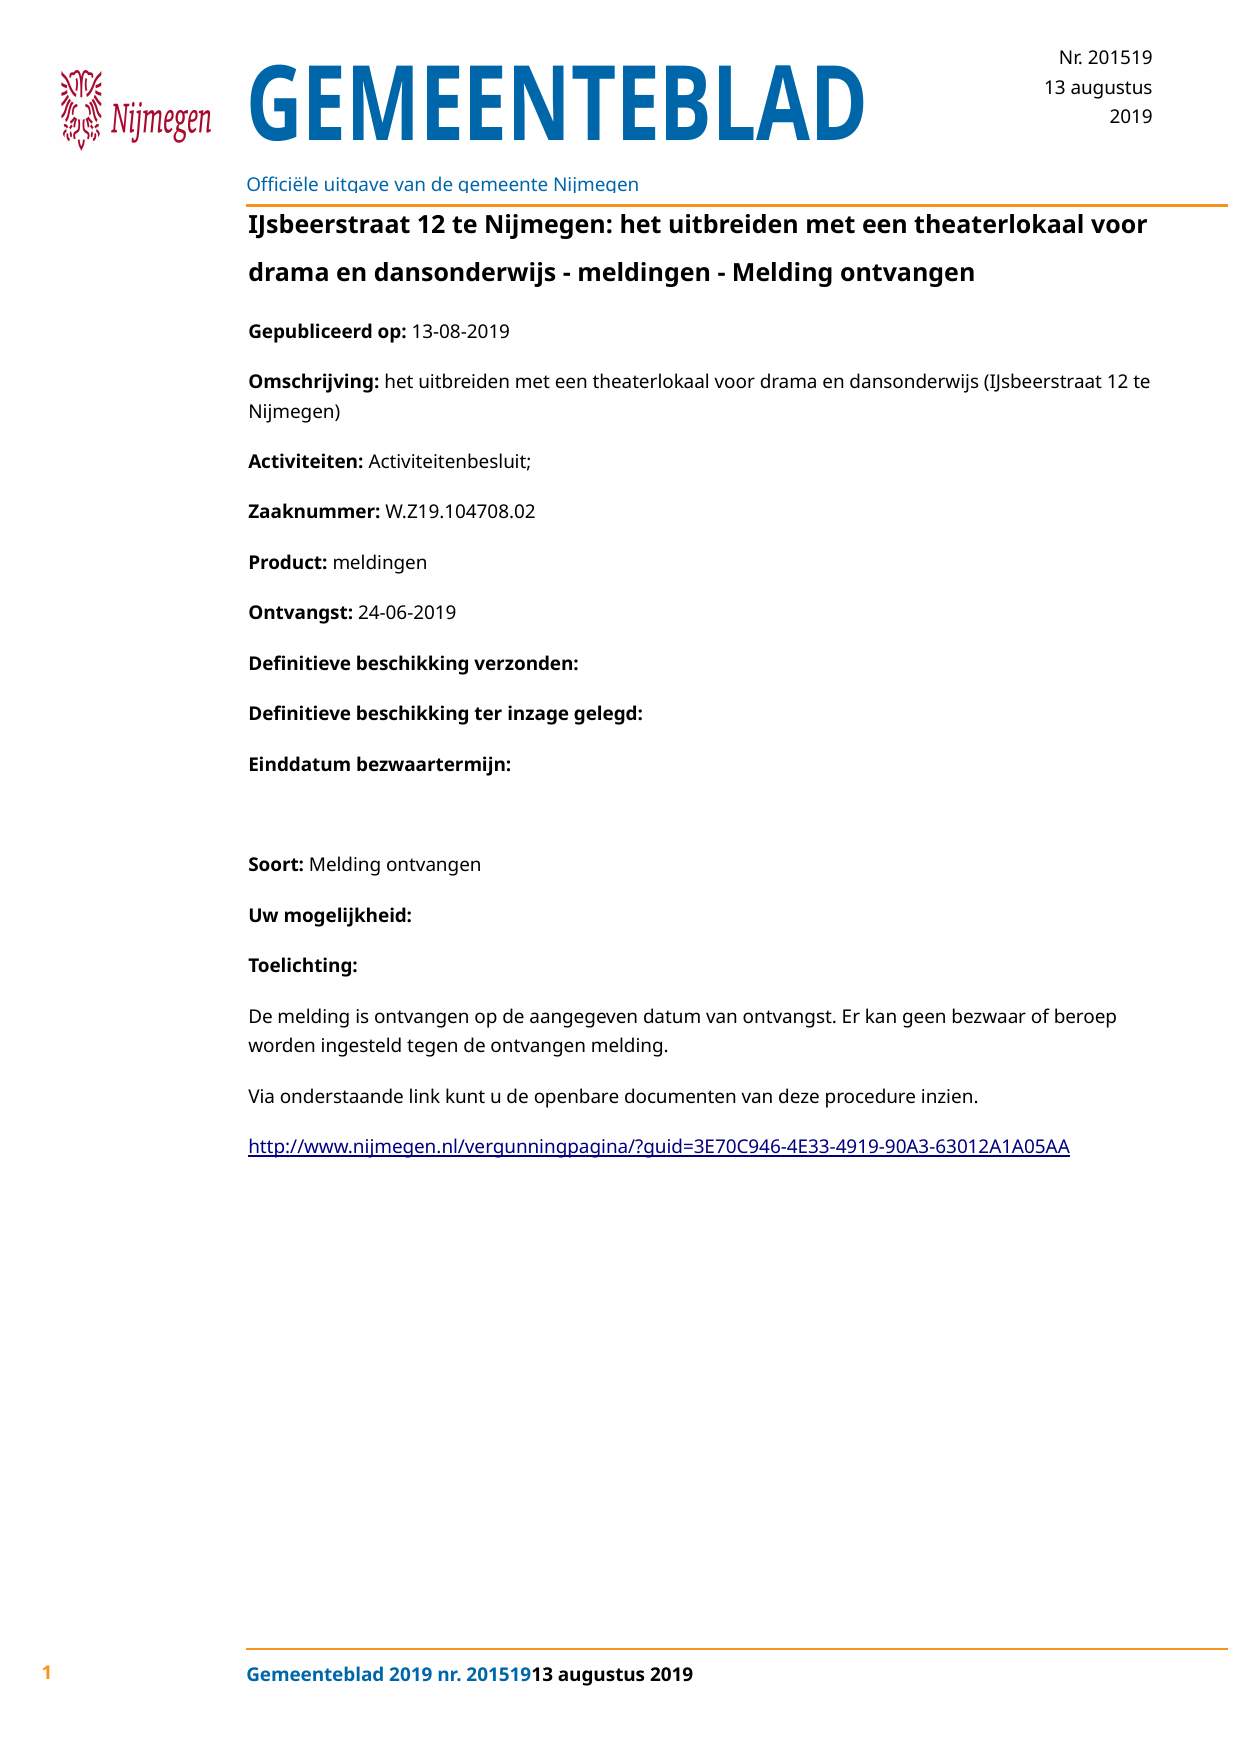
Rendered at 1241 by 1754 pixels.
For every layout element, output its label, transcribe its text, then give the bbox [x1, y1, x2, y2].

text Einddatum bezwaartermijn: [248, 751, 1152, 777]
text Product: meldingen [248, 549, 1152, 575]
text IJsbeerstraat 12 te Nijmegen: het uitbreiden met een theaterlokaal voor drama en dansonderwijs - meldingen - Melding ontvangen [248, 207, 1152, 288]
text Definitieve beschikking ter inzage gelegd: [248, 700, 1152, 726]
text Uw mogelijkheid: [248, 902, 1152, 928]
text Toelichting: [248, 952, 1152, 978]
text Zaaknummer: W.Z19.104708.02 [248, 499, 1152, 524]
text http://www.nijmegen.nl/vergunningpagina/?guid=3E70C946-4E33-4919-90A3-63012A1A05AA [248, 1133, 1152, 1159]
picture [41, 47, 231, 172]
text Gepubliceerd op: 13-08-2019 [248, 318, 1152, 344]
text Ontvangst: 24-06-2019 [248, 599, 1152, 625]
text Via onderstaande link kunt u de openbare documenten van deze procedure inzien. [248, 1083, 1152, 1109]
text Soort: Melding ontvangen [248, 852, 1152, 877]
text Activiteiten: Activiteitenbesluit; [248, 448, 1152, 474]
text Omschrijving: het uitbreiden met een theaterlokaal voor drama en dansonderwijs (IJsbeerstraat 12 te Nijmegen) [248, 368, 1152, 424]
text De melding is ontvangen op de aangegeven datum van ontvangst. Er kan geen bezwaar of beroep worden ingesteld tegen de ontvangen melding. [248, 1003, 1152, 1058]
text Definitieve beschikking verzonden: [248, 650, 1152, 676]
